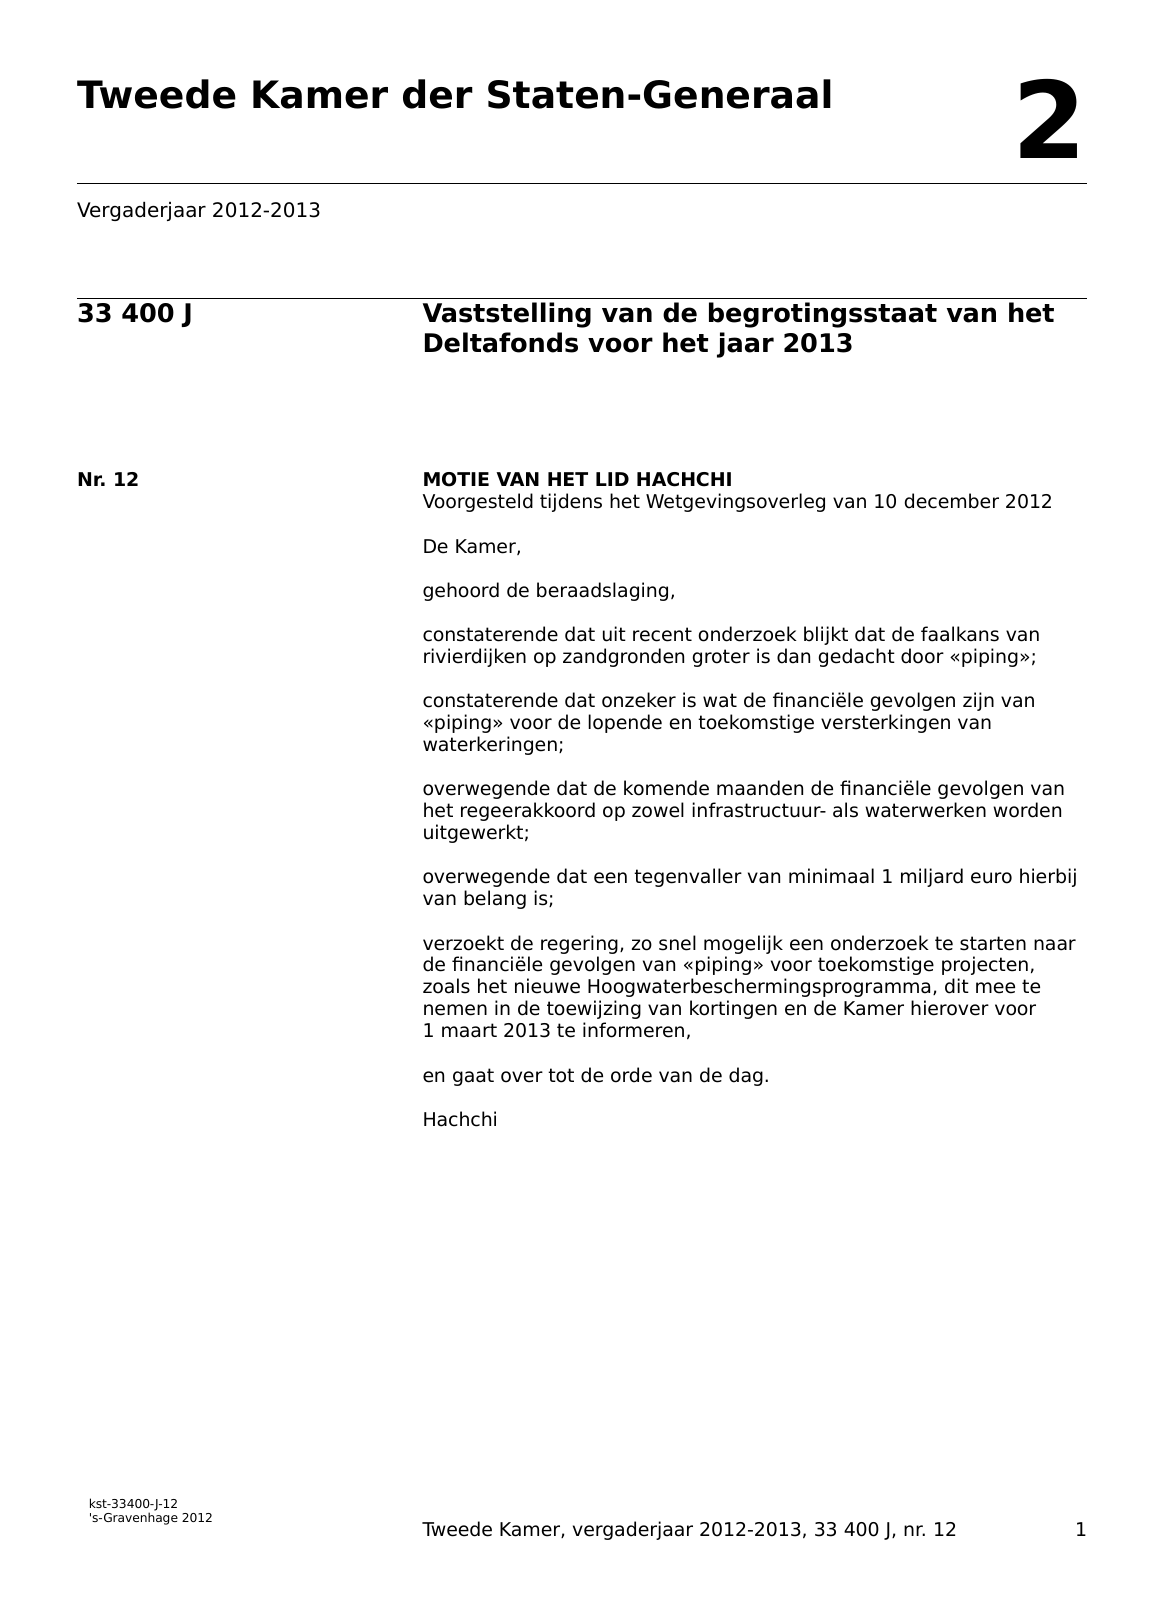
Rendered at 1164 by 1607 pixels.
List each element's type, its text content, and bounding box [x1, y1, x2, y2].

text Hachchi [422, 1109, 1087, 1131]
text 's-Gravenhage 2012 [88, 1511, 323, 1525]
text constaterende dat onzeker is wat de financiële gevolgen zijn van «piping» voor de lopende en toekomstige versterkingen van waterkeringen; [422, 690, 1087, 756]
table_header Tweede Kamer der Staten-Generaal [77, 59, 886, 183]
text en gaat over tot de orde van de dag. [422, 1064, 1087, 1086]
text Voorgesteld tijdens het Wetgevingsoverleg van 10 december 2012 [422, 491, 1087, 513]
text overwegende dat een tegenvaller van minimaal 1 miljard euro hierbij van belang is; [422, 866, 1087, 910]
text gehoord de beraadslaging, [422, 580, 1087, 602]
subtitle 33 400 J Vaststelling van de begrotingsstaat van het Deltafonds voor het jaar 2013 [77, 299, 1087, 358]
text overwegende dat de komende maanden de financiële gevolgen van het regeerakkoord op zowel infrastructuur- als waterwerken worden uitgewerkt; [422, 778, 1087, 844]
table_header 2 [886, 59, 1087, 183]
text De Kamer, [422, 536, 1087, 557]
subtitle Nr. 12 MOTIE VAN HET LID HACHCHI [77, 469, 1087, 491]
table_cell Vergaderjaar 2012-2013 [77, 184, 1087, 298]
text kst-33400-J-12 [88, 1497, 323, 1511]
text verzoekt de regering, zo snel mogelijk een onderzoek te starten naar de financiële gevolgen van «piping» voor toekomstige projecten, zoals het nieuwe Hoogwaterbeschermingsprogramma, dit mee te nemen in de toewijzing van kortingen en de Kamer hierover voor 1 maart 2013 te informeren, [422, 932, 1087, 1042]
text constaterende dat uit recent onderzoek blijkt dat de faalkans van rivierdijken op zandgronden groter is dan gedacht door «piping»; [422, 624, 1087, 668]
